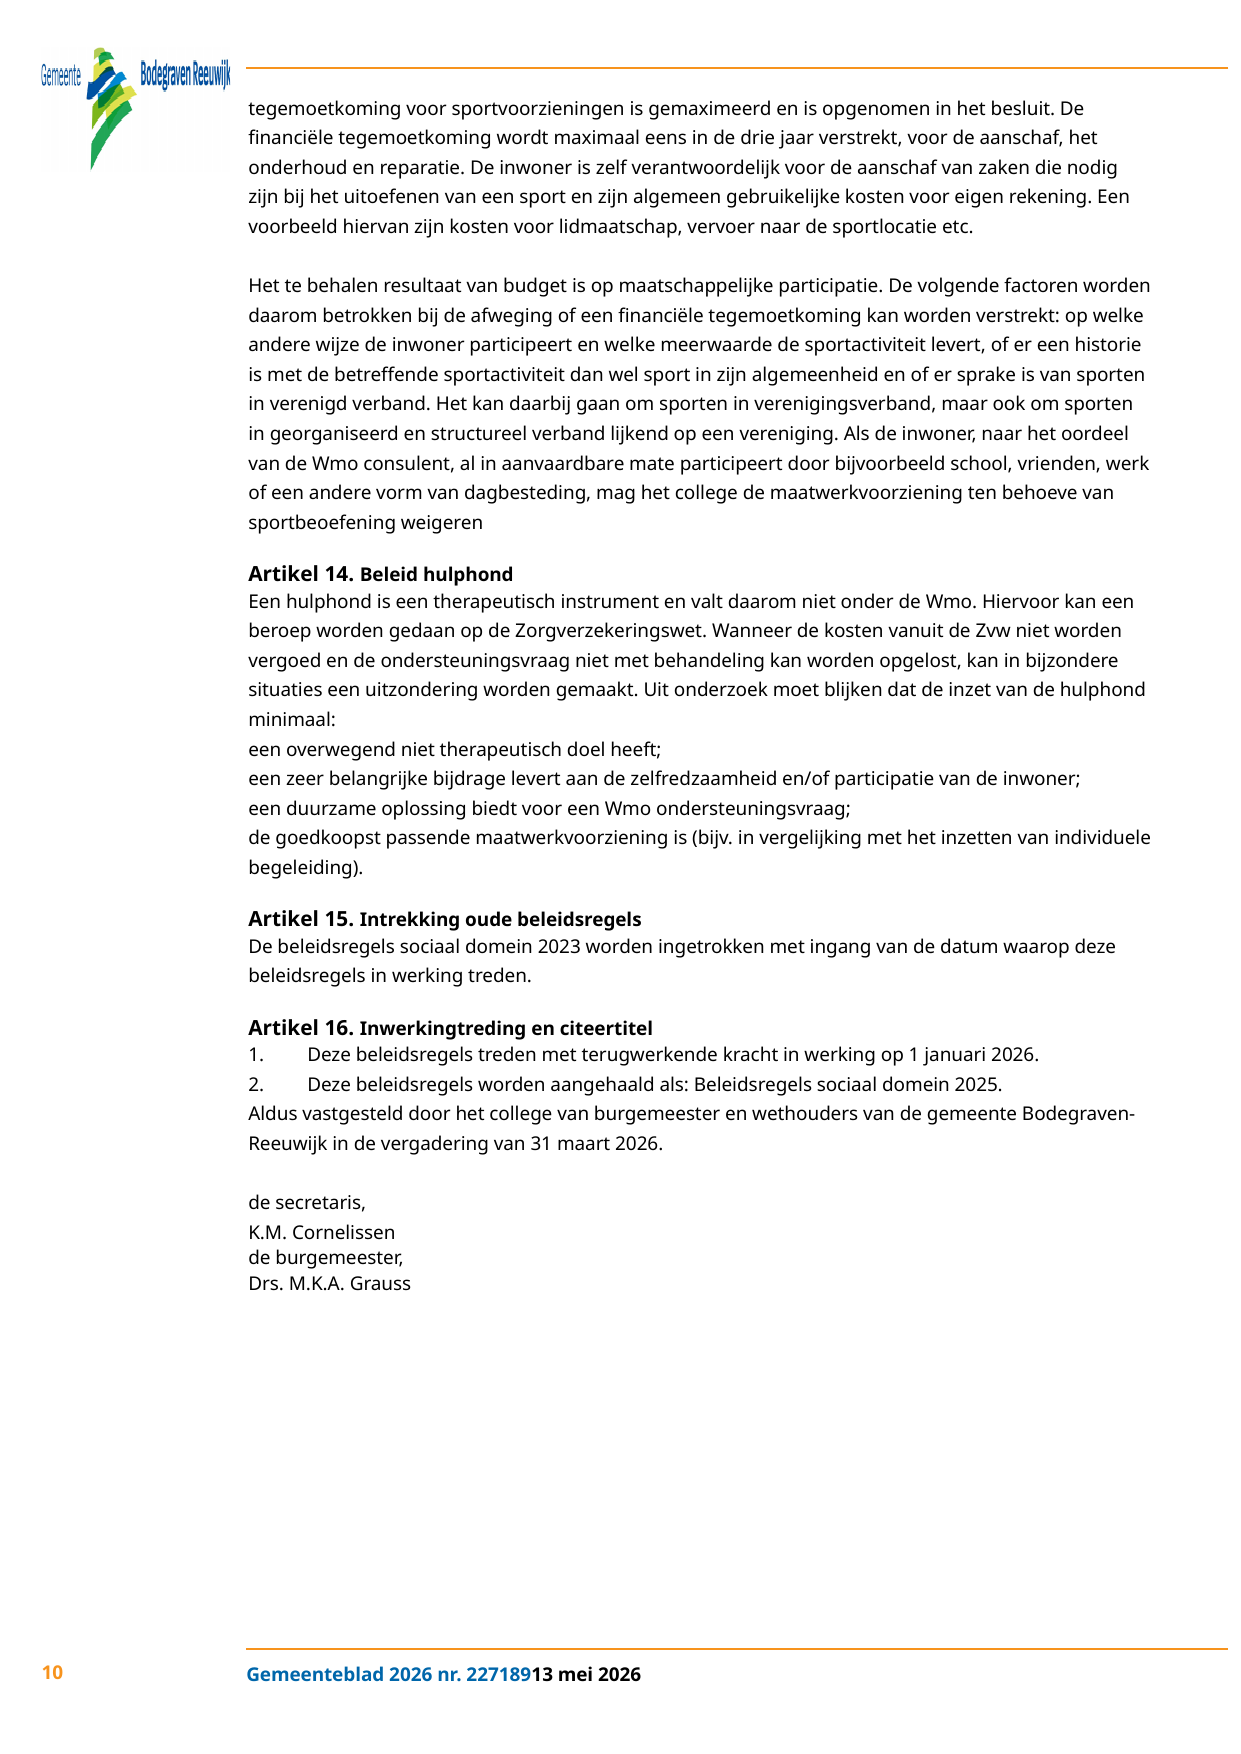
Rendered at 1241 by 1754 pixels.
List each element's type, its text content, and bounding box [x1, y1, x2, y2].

list Deze beleidsregels worden aangehaald als: Beleidsregels sociaal domein 2025. [248, 1071, 1152, 1097]
text Artikel 15. Intrekking oude beleidsregels [248, 904, 1152, 933]
text Artikel 16. Inwerkingtreding en citeertitel [248, 1013, 1152, 1041]
text K.M. Cornelissen [248, 1219, 1152, 1244]
picture [41, 47, 231, 172]
list Deze beleidsregels treden met terugwerkende kracht in werking op 1 januari 2026. [248, 1041, 1152, 1067]
text Aldus vastgesteld door het college van burgemeester en wethouders van de gemeente Bodegraven-Reeuwijk in de vergadering van 31 maart 2026. [248, 1101, 1152, 1156]
text de secretaris, [248, 1189, 1152, 1215]
text Een hulphond is een therapeutisch instrument en valt daarom niet onder de Wmo. Hiervoor kan een beroep worden gedaan op de Zorgverzekeringswet. Wanneer de kosten vanuit de Zvw niet worden vergoed en de ondersteuningsvraag niet met behandeling kan worden opgelost, kan in bijzondere situaties een uitzondering worden gemaakt. Uit onderzoek moet blijken dat de inzet van de hulphond minimaal: [248, 588, 1152, 732]
text een zeer belangrijke bijdrage levert aan de zelfredzaamheid en/of participatie van de inwoner; [248, 765, 1152, 791]
text tegemoetkoming voor sportvoorzieningen is gemaximeerd en is opgenomen in het besluit. De financiële tegemoetkoming wordt maximaal eens in de drie jaar verstrekt, voor de aanschaf, het onderhoud en reparatie. De inwoner is zelf verantwoordelijk voor de aanschaf van zaken die nodig zijn bij het uitoefenen van een sport en zijn algemeen gebruikelijke kosten voor eigen rekening. Een voorbeeld hiervan zijn kosten voor lidmaatschap, vervoer naar de sportlocatie etc. [248, 95, 1152, 239]
text de goedkoopst passende maatwerkvoorziening is (bijv. in vergelijking met het inzetten van individuele begeleiding). [248, 824, 1152, 880]
text een overwegend niet therapeutisch doel heeft; [248, 736, 1152, 761]
text Drs. M.K.A. Grauss [248, 1270, 1152, 1296]
text de burgemeester, [248, 1244, 1152, 1270]
text De beleidsregels sociaal domein 2023 worden ingetrokken met ingang van de datum waarop deze beleidsregels in werking treden. [248, 933, 1152, 988]
text een duurzame oplossing biedt voor een Wmo ondersteuningsvraag; [248, 795, 1152, 821]
text Artikel 14. Beleid hulphond [248, 559, 1152, 588]
text Het te behalen resultaat van budget is op maatschappelijke participatie. De volgende factoren worden daarom betrokken bij de afweging of een financiële tegemoetkoming kan worden verstrekt: op welke andere wijze de inwoner participeert en welke meerwaarde de sportactiviteit levert, of er een historie is met de betreffende sportactiviteit dan wel sport in zijn algemeenheid en of er sprake is van sporten in verenigd verband. Het kan daarbij gaan om sporten in verenigingsverband, maar ook om sporten in georganiseerd en structureel verband lijkend op een vereniging. Als de inwoner, naar het oordeel van de Wmo consulent, al in aanvaardbare mate participeert door bijvoorbeeld school, vrienden, werk of een andere vorm van dagbesteding, mag het college de maatwerkvoorziening ten behoeve van sportbeoefening weigeren [248, 272, 1152, 535]
